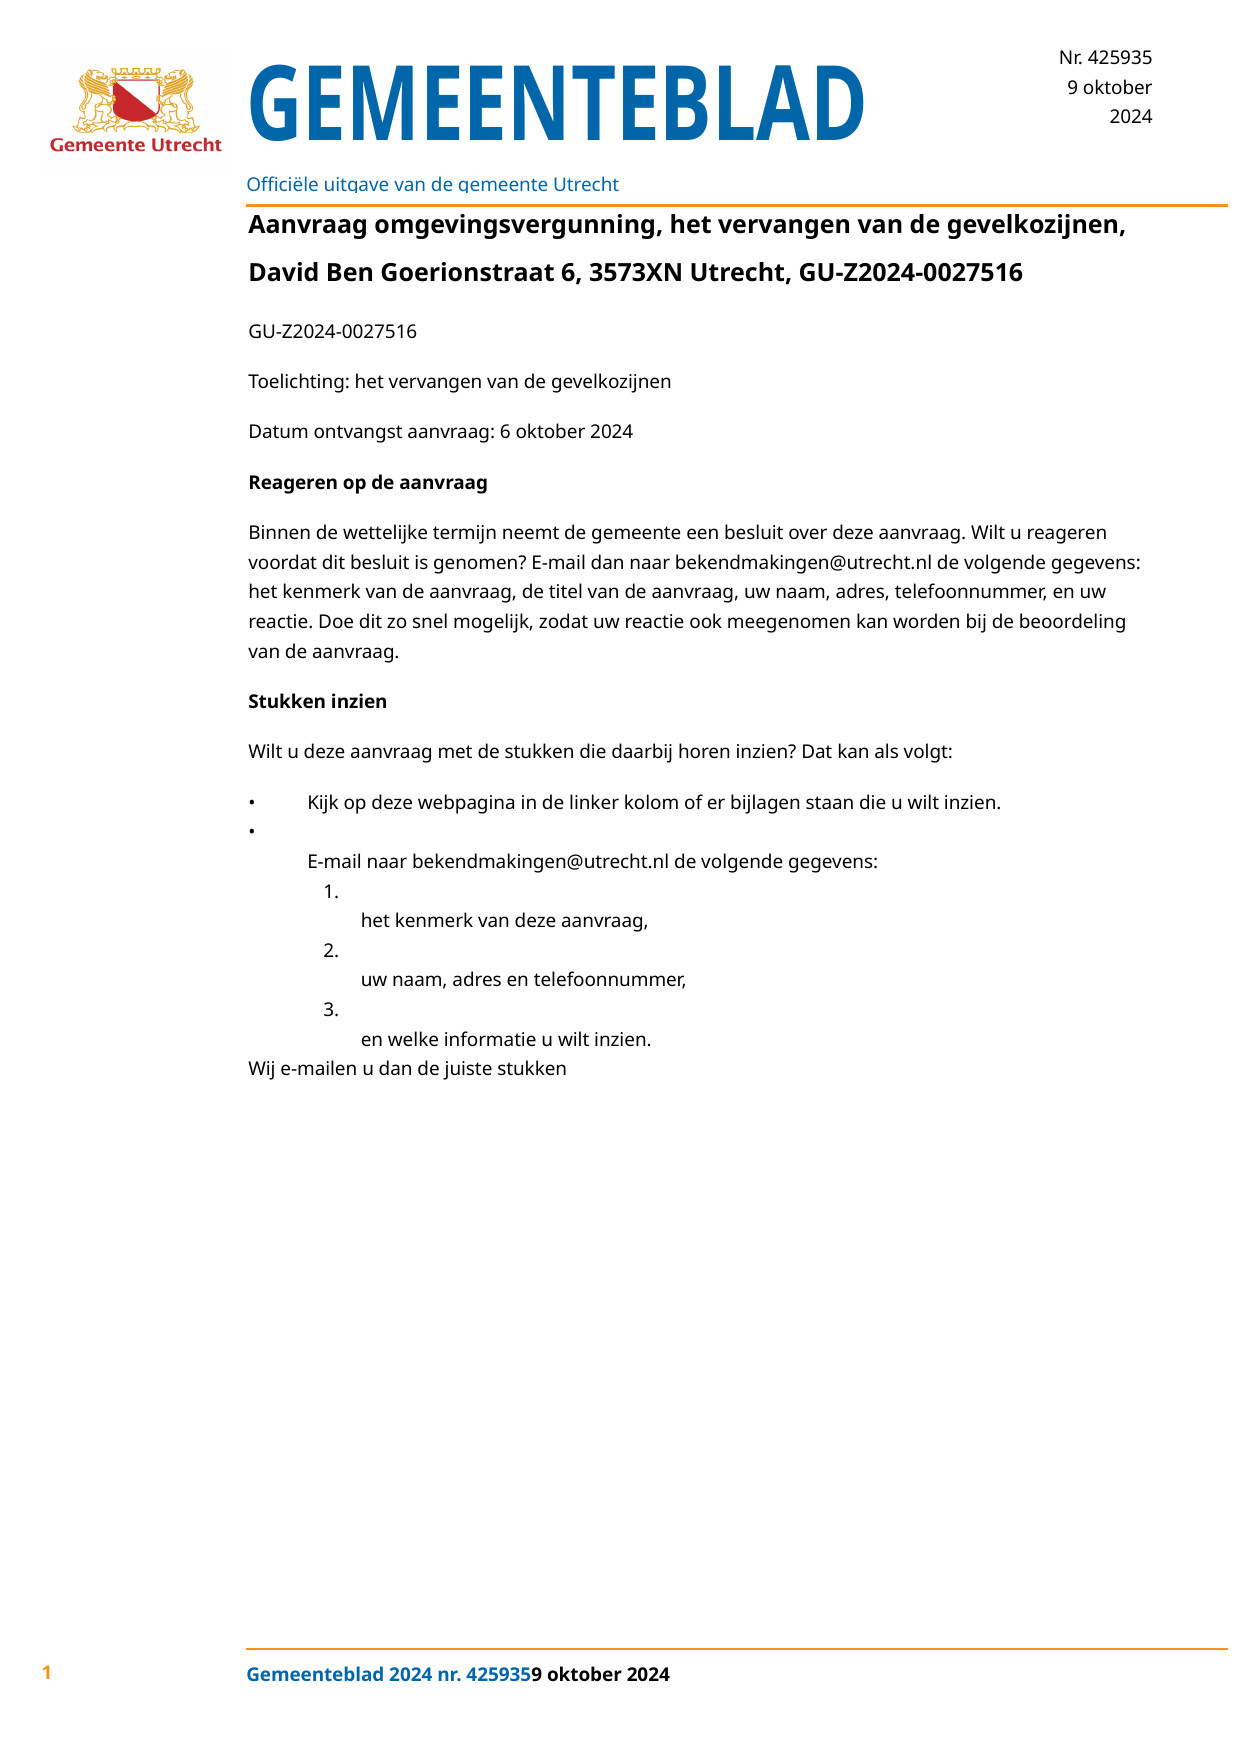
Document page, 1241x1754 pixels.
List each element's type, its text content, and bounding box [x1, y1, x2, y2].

text Reageren op de aanvraag [248, 469, 1152, 495]
text Stukken inzien [248, 688, 1152, 714]
list E-mail naar bekendmakingen@utrecht.nl de volgende gegevens: [248, 848, 1152, 874]
text Toelichting: het vervangen van de gevelkozijnen [248, 368, 1152, 394]
text Binnen de wettelijke termijn neemt de gemeente een besluit over deze aanvraag. Wilt u reageren voordat dit besluit is genomen? E-mail dan naar bekendmakingen@utrecht.nl de volgende gegevens: het kenmerk van de aanvraag, de titel van de aanvraag, uw naam, adres, telefoonnummer, en uw reactie. Doe dit zo snel mogelijk, zodat uw reactie ook meegenomen kan worden bij de beoordeling van de aanvraag. [248, 519, 1152, 664]
text Aanvraag omgevingsvergunning, het vervangen van de gevelkozijnen, David Ben Goerionstraat 6, 3573XN Utrecht, GU-Z2024-0027516 [248, 207, 1152, 288]
list het kenmerk van deze aanvraag, [323, 907, 1152, 933]
text Wij e-mailen u dan de juiste stukken [248, 1055, 1152, 1081]
list uw naam, adres en telefoonnummer, [323, 967, 1152, 992]
text Datum ontvangst aanvraag: 6 oktober 2024 [248, 419, 1152, 444]
text Wilt u deze aanvraag met de stukken die daarbij horen inzien? Dat kan als volgt: [248, 739, 1152, 764]
list Kijk op deze webpagina in de linker kolom of er bijlagen staan die u wilt inzien. [248, 789, 1152, 815]
text GU-Z2024-0027516 [248, 318, 1152, 344]
list en welke informatie u wilt inzien. [323, 1026, 1152, 1052]
picture [41, 47, 231, 172]
